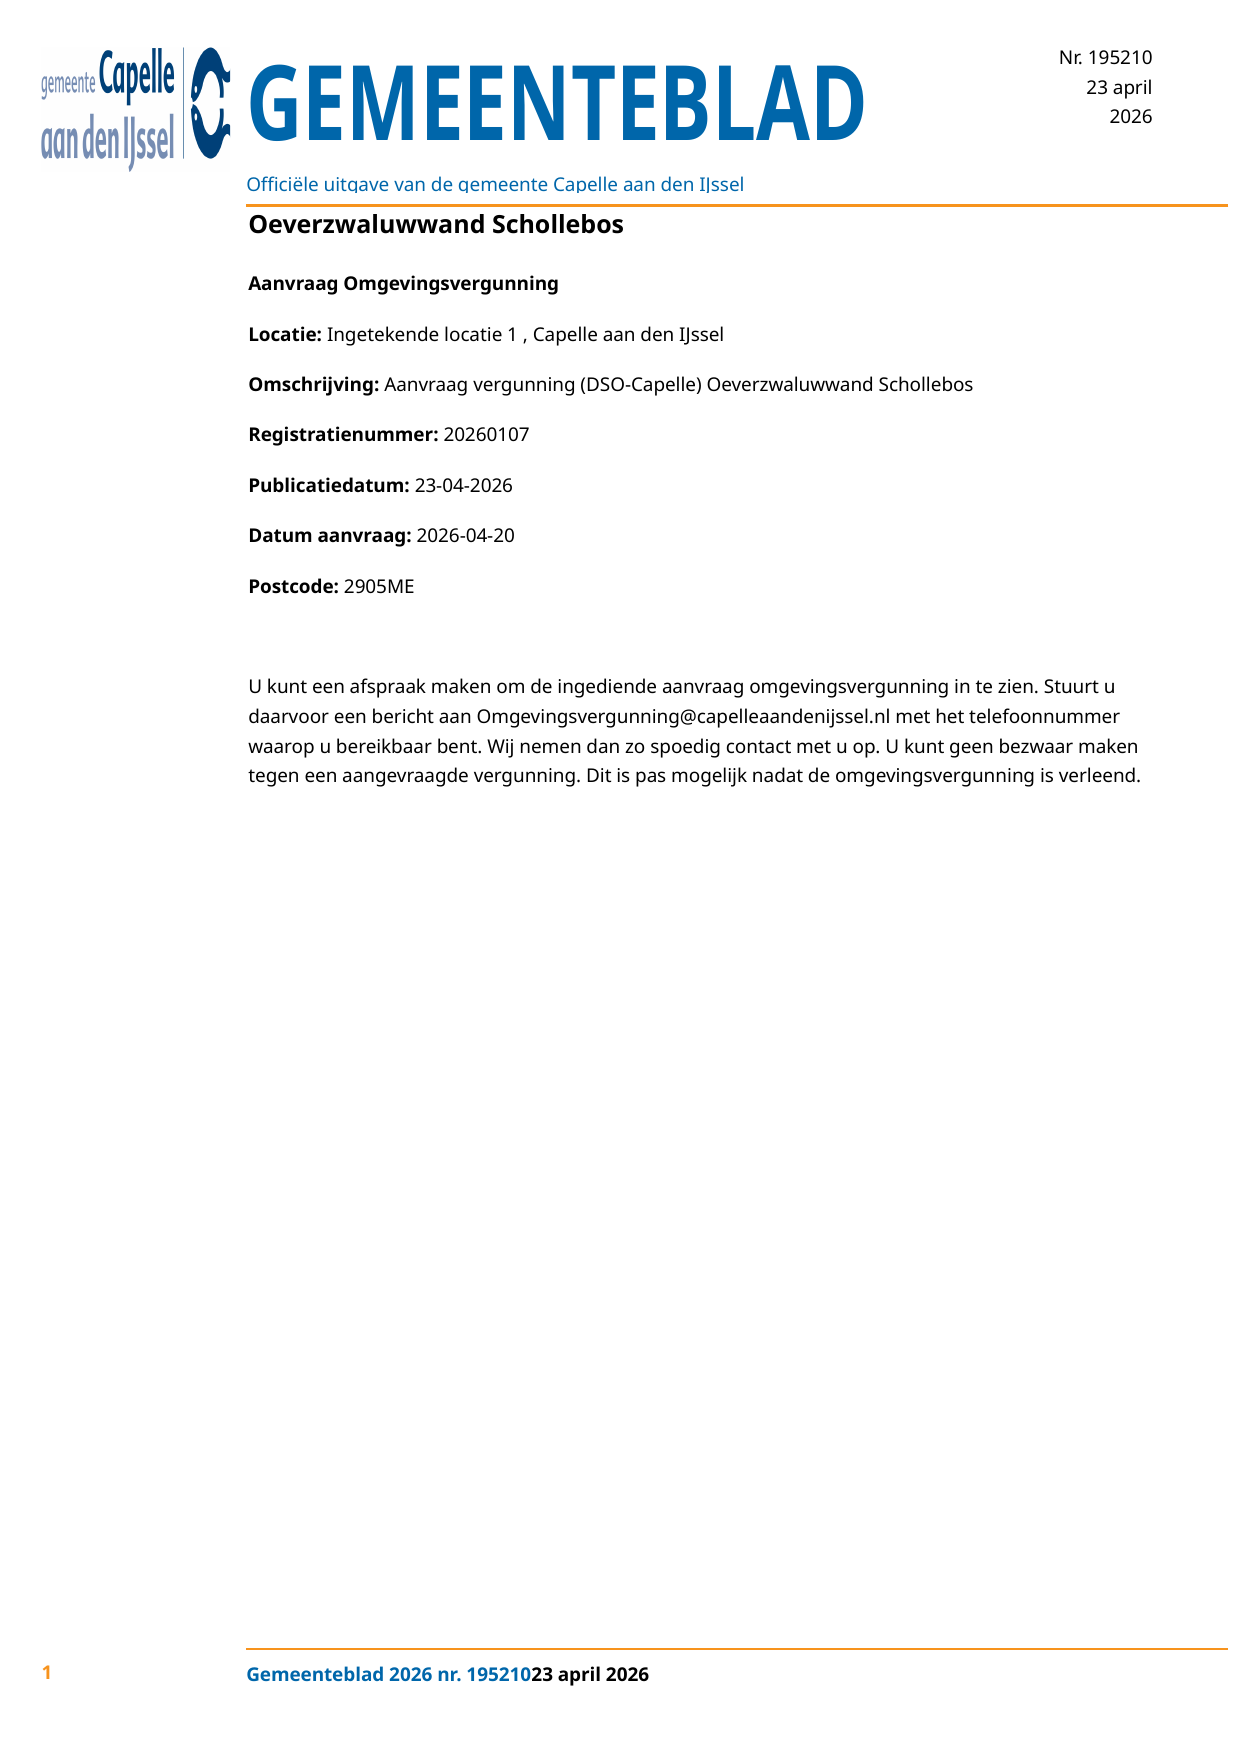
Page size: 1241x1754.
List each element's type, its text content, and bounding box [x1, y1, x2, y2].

text Postcode: 2905ME [248, 573, 1152, 598]
text Omschrijving: Aanvraag vergunning (DSO-Capelle) Oeverzwaluwwand Schollebos [248, 371, 1152, 397]
picture [41, 47, 231, 172]
text Registratienummer: 20260107 [248, 422, 1152, 447]
text Oeverzwaluwwand Schollebos [248, 207, 1152, 241]
text Locatie: Ingetekende locatie 1 , Capelle aan den IJssel [248, 321, 1152, 346]
text Datum aanvraag: 2026-04-20 [248, 522, 1152, 548]
text Aanvraag Omgevingsvergunning [248, 270, 1152, 296]
text Publicatiedatum: 23-04-2026 [248, 472, 1152, 498]
text U kunt een afspraak maken om de ingediende aanvraag omgevingsvergunning in te zien. Stuurt u daarvoor een bericht aan Omgevingsvergunning@capelleaandenijssel.nl met het telefoonnummer waarop u bereikbaar bent. Wij nemen dan zo spoedig contact met u op. U kunt geen bezwaar maken tegen een aangevraagde vergunning. Dit is pas mogelijk nadat de omgevingsvergunning is verleend. [248, 674, 1152, 788]
